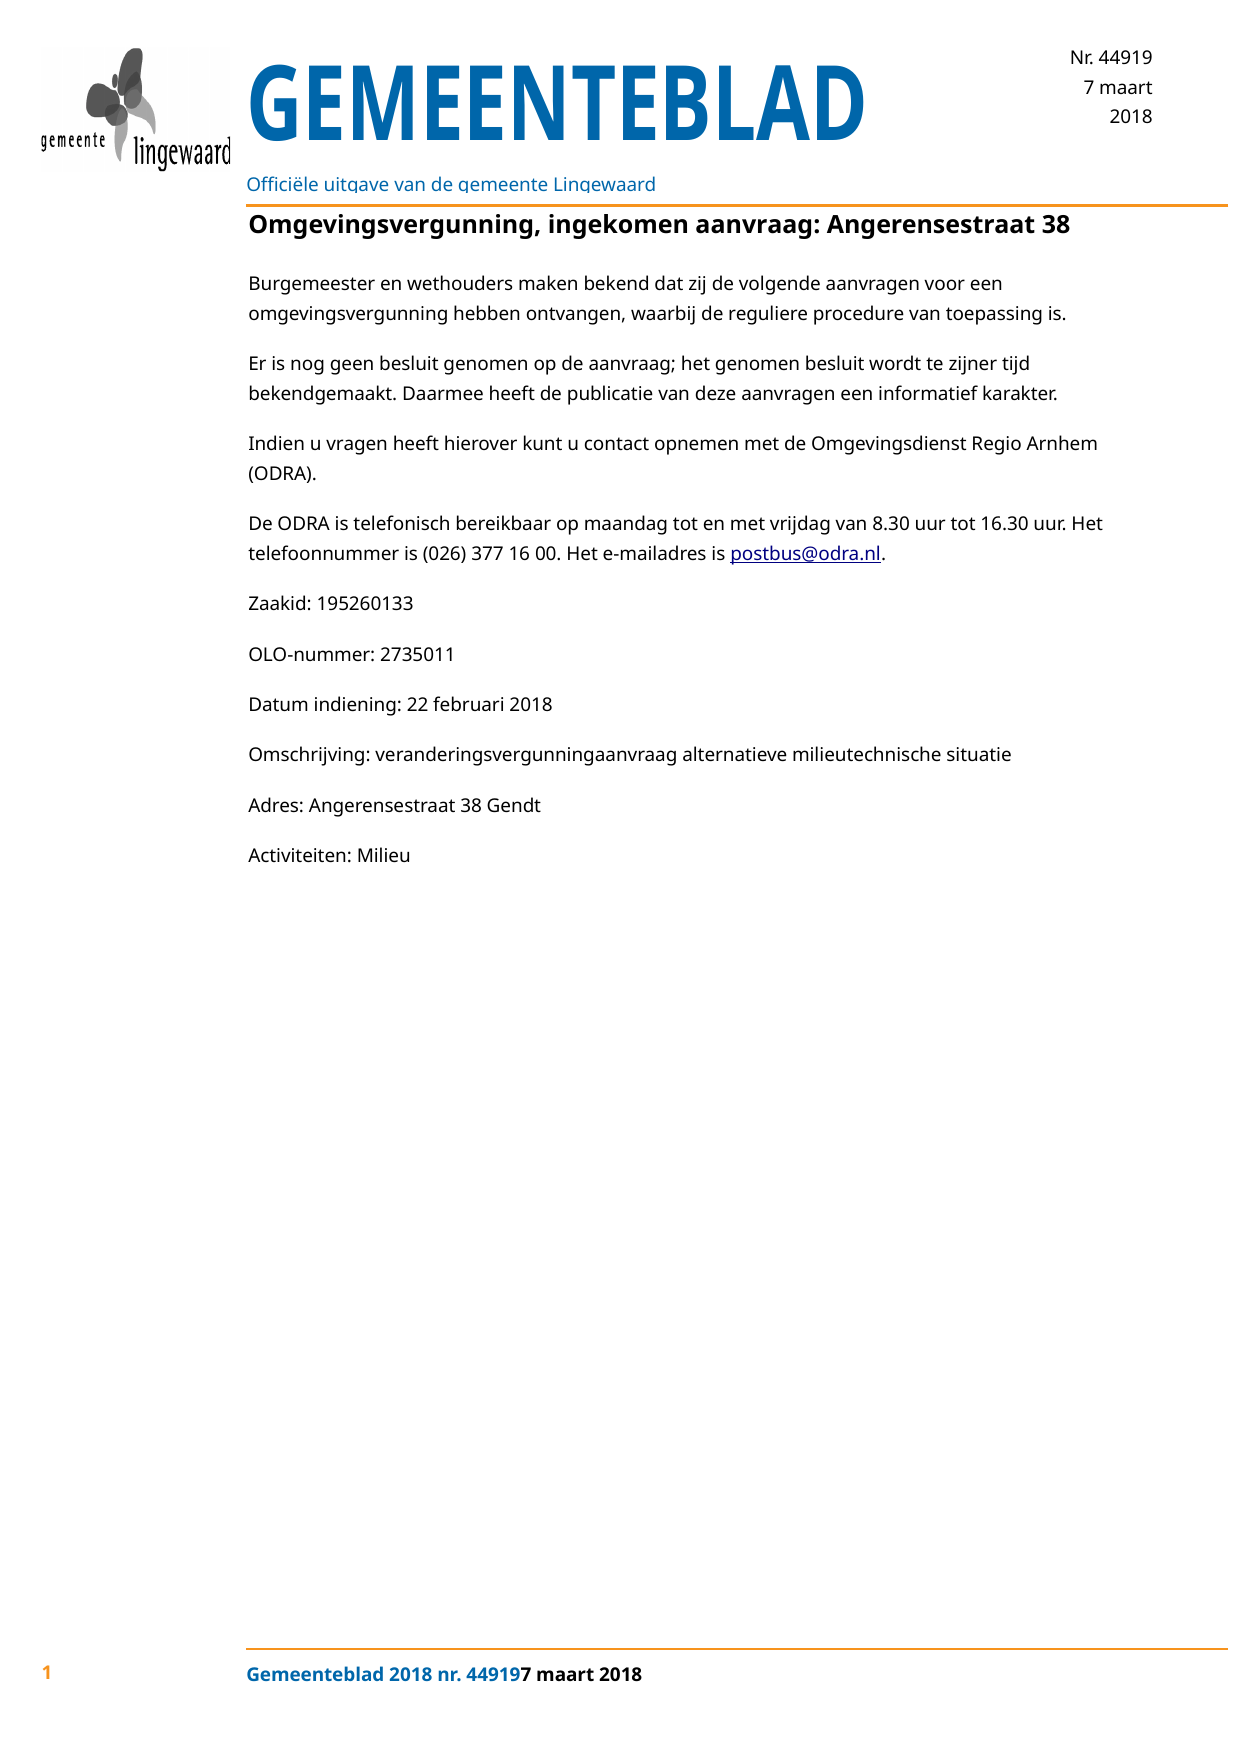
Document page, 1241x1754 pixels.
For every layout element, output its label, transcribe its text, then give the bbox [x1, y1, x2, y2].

text OLO-nummer: 2735011 [248, 641, 1152, 666]
text Adres: Angerensestraat 38 Gendt [248, 792, 1152, 818]
text Indien u vragen heeft hierover kunt u contact opnemen met de Omgevingsdienst Regio Arnhem (ODRA). [248, 430, 1152, 486]
picture [41, 47, 231, 172]
text Er is nog geen besluit genomen op de aanvraag; het genomen besluit wordt te zijner tijd bekendgemaakt. Daarmee heeft de publicatie van deze aanvragen een informatief karakter. [248, 350, 1152, 406]
text Datum indiening: 22 februari 2018 [248, 691, 1152, 717]
text Omschrijving: veranderingsvergunningaanvraag alternatieve milieutechnische situatie [248, 742, 1152, 767]
text Burgemeester en wethouders maken bekend dat zij de volgende aanvragen voor een omgevingsvergunning hebben ontvangen, waarbij de reguliere procedure van toepassing is. [248, 270, 1152, 326]
text De ODRA is telefonisch bereikbaar op maandag tot en met vrijdag van 8.30 uur tot 16.30 uur. Het telefoonnummer is (026) 377 16 00. Het e-mailadres is postbus@odra.nl. [248, 510, 1152, 566]
text Zaakid: 195260133 [248, 590, 1152, 616]
text Activiteiten: Milieu [248, 842, 1152, 868]
text Omgevingsvergunning, ingekomen aanvraag: Angerensestraat 38 [248, 207, 1152, 241]
